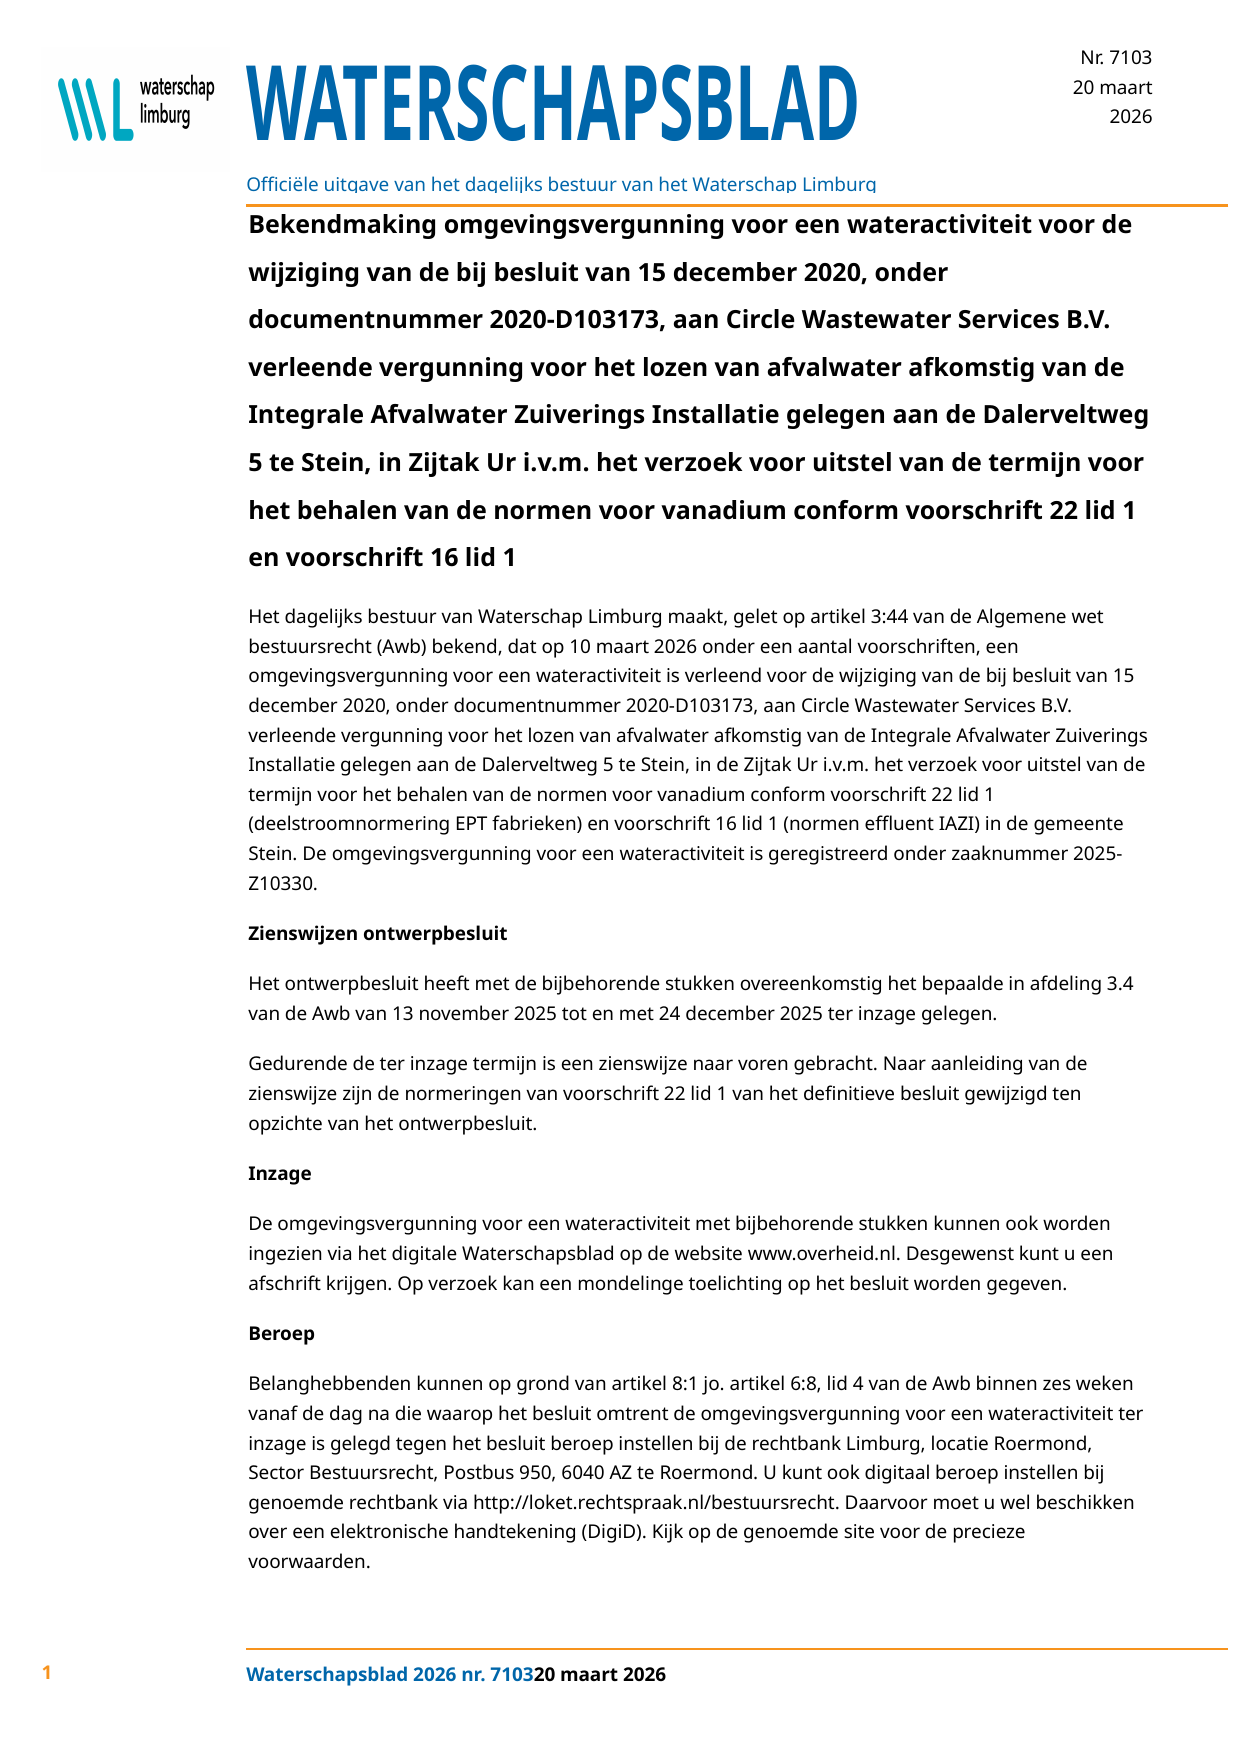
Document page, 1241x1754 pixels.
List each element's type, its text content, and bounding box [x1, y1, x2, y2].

text Beroep [248, 1320, 1152, 1346]
text Het dagelijks bestuur van Waterschap Limburg maakt, gelet op artikel 3:44 van de Algemene wet bestuursrecht (Awb) bekend, dat op 10 maart 2026 onder een aantal voorschriften, een omgevingsvergunning voor een wateractiviteit is verleend voor de wijziging van de bij besluit van 15 december 2020, onder documentnummer 2020-D103173, aan Circle Wastewater Services B.V. verleende vergunning voor het lozen van afvalwater afkomstig van de Integrale Afvalwater Zuiverings Installatie gelegen aan de Dalerveltweg 5 te Stein, in de Zijtak Ur i.v.m. het verzoek voor uitstel van de termijn voor het behalen van de normen voor vanadium conform voorschrift 22 lid 1 (deelstroomnormering EPT fabrieken) en voorschrift 16 lid 1 (normen effluent IAZI) in de gemeente Stein. De omgevingsvergunning voor een wateractiviteit is geregistreerd onder zaaknummer 2025-Z10330. [248, 603, 1152, 896]
text Inzage [248, 1160, 1152, 1186]
text Het ontwerpbesluit heeft met de bijbehorende stukken overeenkomstig het bepaalde in afdeling 3.4 van de Awb van 13 november 2025 tot en met 24 december 2025 ter inzage gelegen. [248, 971, 1152, 1026]
text Bekendmaking omgevingsvergunning voor een wateractiviteit voor de wijziging van de bij besluit van 15 december 2020, onder documentnummer 2020-D103173, aan Circle Wastewater Services B.V. verleende vergunning voor het lozen van afvalwater afkomstig van de Integrale Afvalwater Zuiverings Installatie gelegen aan de Dalerveltweg 5 te Stein, in Zijtak Ur i.v.m. het verzoek voor uitstel van de termijn voor het behalen van de normen voor vanadium conform voorschrift 22 lid 1 en voorschrift 16 lid 1 [248, 207, 1152, 574]
text Belanghebbenden kunnen op grond van artikel 8:1 jo. artikel 6:8, lid 4 van de Awb binnen zes weken vanaf de dag na die waarop het besluit omtrent de omgevingsvergunning voor een wateractiviteit ter inzage is gelegd tegen het besluit beroep instellen bij de rechtbank Limburg, locatie Roermond, Sector Bestuursrecht, Postbus 950, 6040 AZ te Roermond. U kunt ook digitaal beroep instellen bij genoemde rechtbank via http://loket.rechtspraak.nl/bestuursrecht. Daarvoor moet u wel beschikken over een elektronische handtekening (DigiD). Kijk op de genoemde site voor de precieze voorwaarden. [248, 1371, 1152, 1574]
picture [41, 47, 231, 172]
text Gedurende de ter inzage termijn is een zienswijze naar voren gebracht. Naar aanleiding van de zienswijze zijn de normeringen van voorschrift 22 lid 1 van het definitieve besluit gewijzigd ten opzichte van het ontwerpbesluit. [248, 1051, 1152, 1136]
text Zienswijzen ontwerpbesluit [248, 920, 1152, 946]
text De omgevingsvergunning voor een wateractiviteit met bijbehorende stukken kunnen ook worden ingezien via het digitale Waterschapsblad op de website www.overheid.nl. Desgewenst kunt u een afschrift krijgen. Op verzoek kan een mondelinge toelichting op het besluit worden gegeven. [248, 1211, 1152, 1296]
